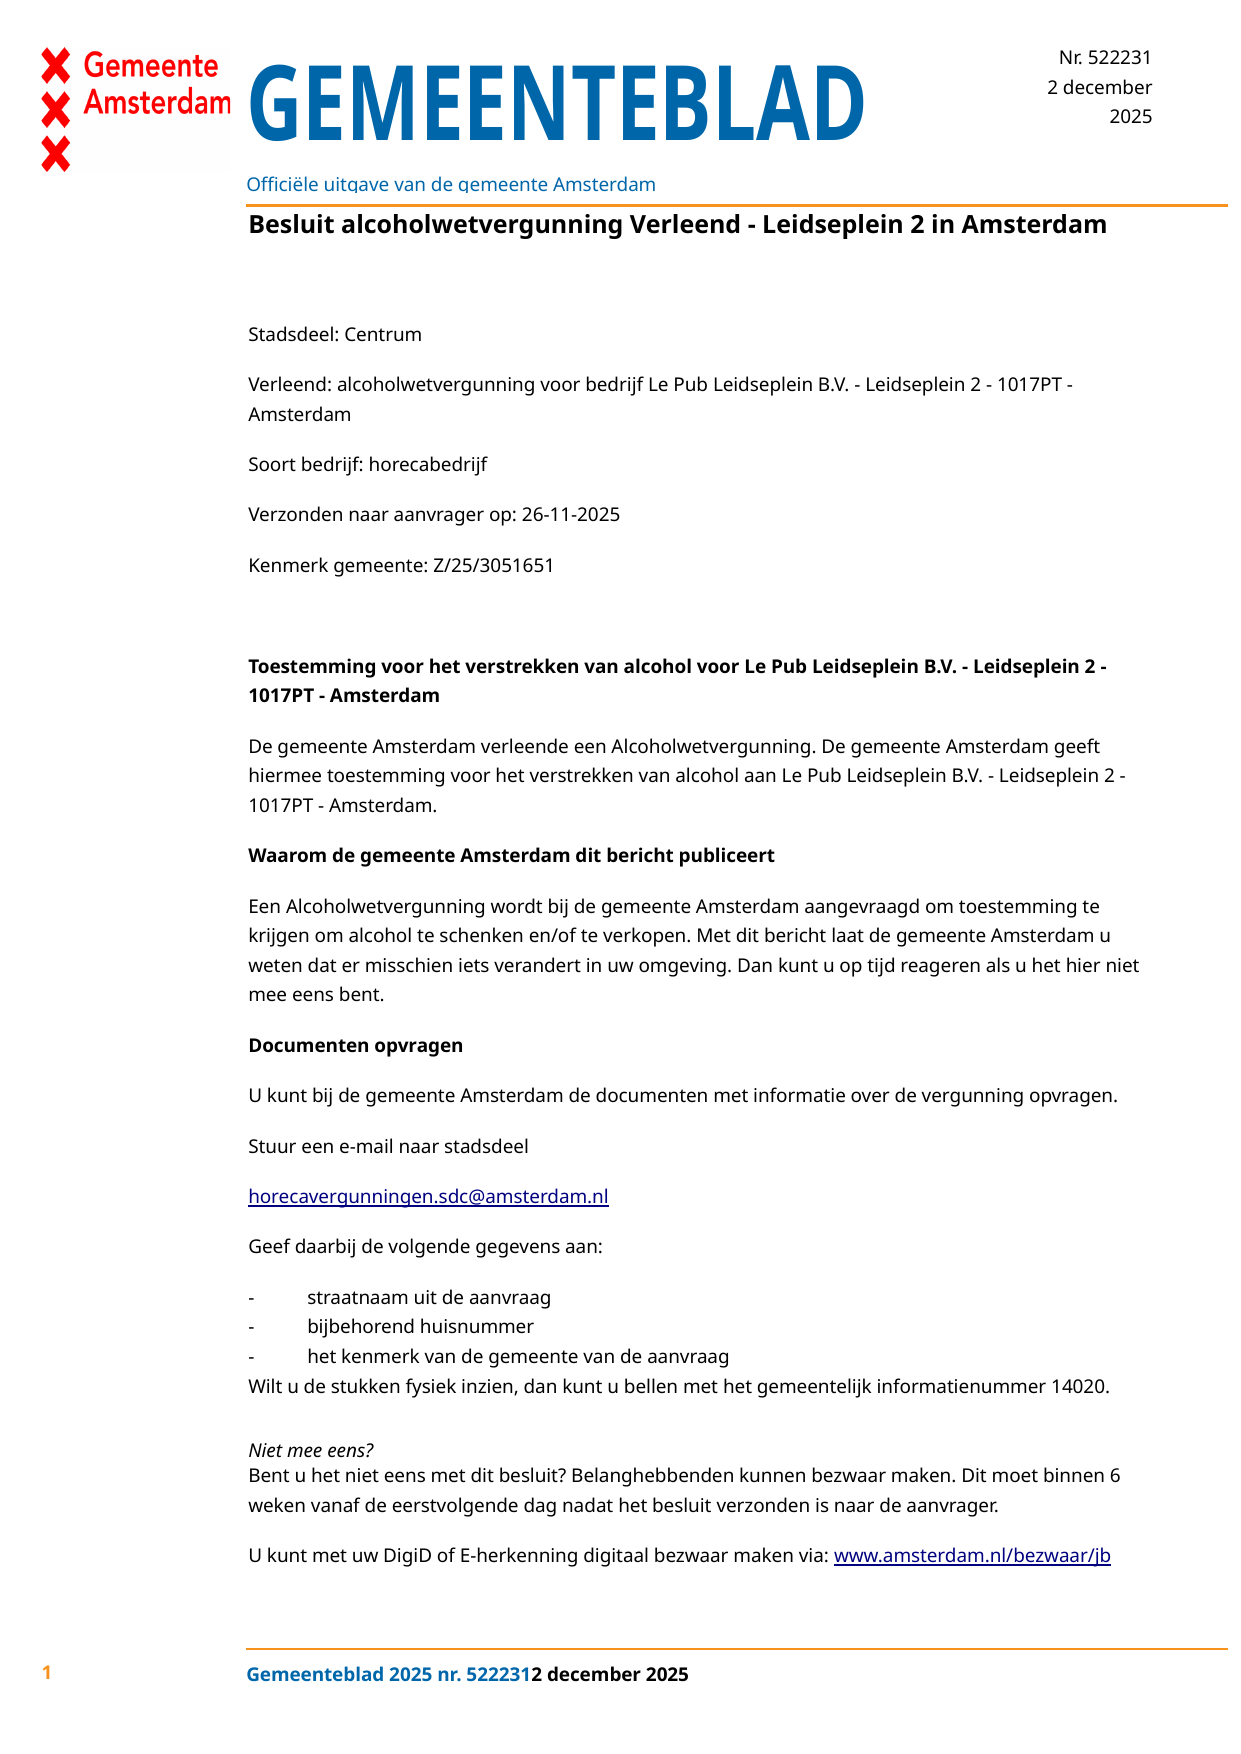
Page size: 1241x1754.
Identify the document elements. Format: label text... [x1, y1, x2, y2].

picture [41, 47, 231, 172]
text U kunt bij de gemeente Amsterdam de documenten met informatie over de vergunning opvragen. [248, 1082, 1152, 1108]
text Waarom de gemeente Amsterdam dit bericht publiceert [248, 842, 1152, 868]
text Bent u het niet eens met dit besluit? Belanghebbenden kunnen bezwaar maken. Dit moet binnen 6 weken vanaf de eerstvolgende dag nadat het besluit verzonden is naar de aanvrager. [248, 1462, 1152, 1518]
text Besluit alcoholwetvergunning Verleend - Leidseplein 2 in Amsterdam [248, 207, 1152, 241]
text Niet mee eens? [248, 1437, 1152, 1462]
text Documenten opvragen [248, 1032, 1152, 1058]
text De gemeente Amsterdam verleende een Alcoholwetvergunning. De gemeente Amsterdam geeft hiermee toestemming voor het verstrekken van alcohol aan Le Pub Leidseplein B.V. - Leidseplein 2 - 1017PT - Amsterdam. [248, 733, 1152, 818]
text Verleend: alcoholwetvergunning voor bedrijf Le Pub Leidseplein B.V. - Leidseplein 2 - 1017PT - Amsterdam [248, 371, 1152, 426]
text Wilt u de stukken fysiek inzien, dan kunt u bellen met het gemeentelijk informatienummer 14020. [248, 1373, 1152, 1398]
list bijbehorend huisnummer [248, 1314, 1152, 1339]
text Toestemming voor het verstrekken van alcohol voor Le Pub Leidseplein B.V. - Leidseplein 2 - 1017PT - Amsterdam [248, 653, 1152, 708]
text Een Alcoholwetvergunning wordt bij de gemeente Amsterdam aangevraagd om toestemming te krijgen om alcohol te schenken en/of te verkopen. Met dit bericht laat de gemeente Amsterdam u weten dat er misschien iets verandert in uw omgeving. Dan kunt u op tijd reageren als u het hier niet mee eens bent. [248, 893, 1152, 1007]
text Geef daarbij de volgende gegevens aan: [248, 1234, 1152, 1259]
text horecavergunningen.sdc@amsterdam.nl [248, 1183, 1152, 1209]
text U kunt met uw DigiD of E-herkenning digitaal bezwaar maken via: www.amsterdam.nl/bezwaar/jb [248, 1542, 1152, 1568]
text Kenmerk gemeente: Z/25/3051651 [248, 552, 1152, 578]
list straatnaam uit de aanvraag [248, 1284, 1152, 1310]
text Soort bedrijf: horecabedrijf [248, 451, 1152, 477]
list het kenmerk van de gemeente van de aanvraag [248, 1343, 1152, 1369]
text Verzonden naar aanvrager op: 26-11-2025 [248, 502, 1152, 527]
text Stadsdeel: Centrum [248, 321, 1152, 346]
text Stuur een e-mail naar stadsdeel [248, 1133, 1152, 1158]
